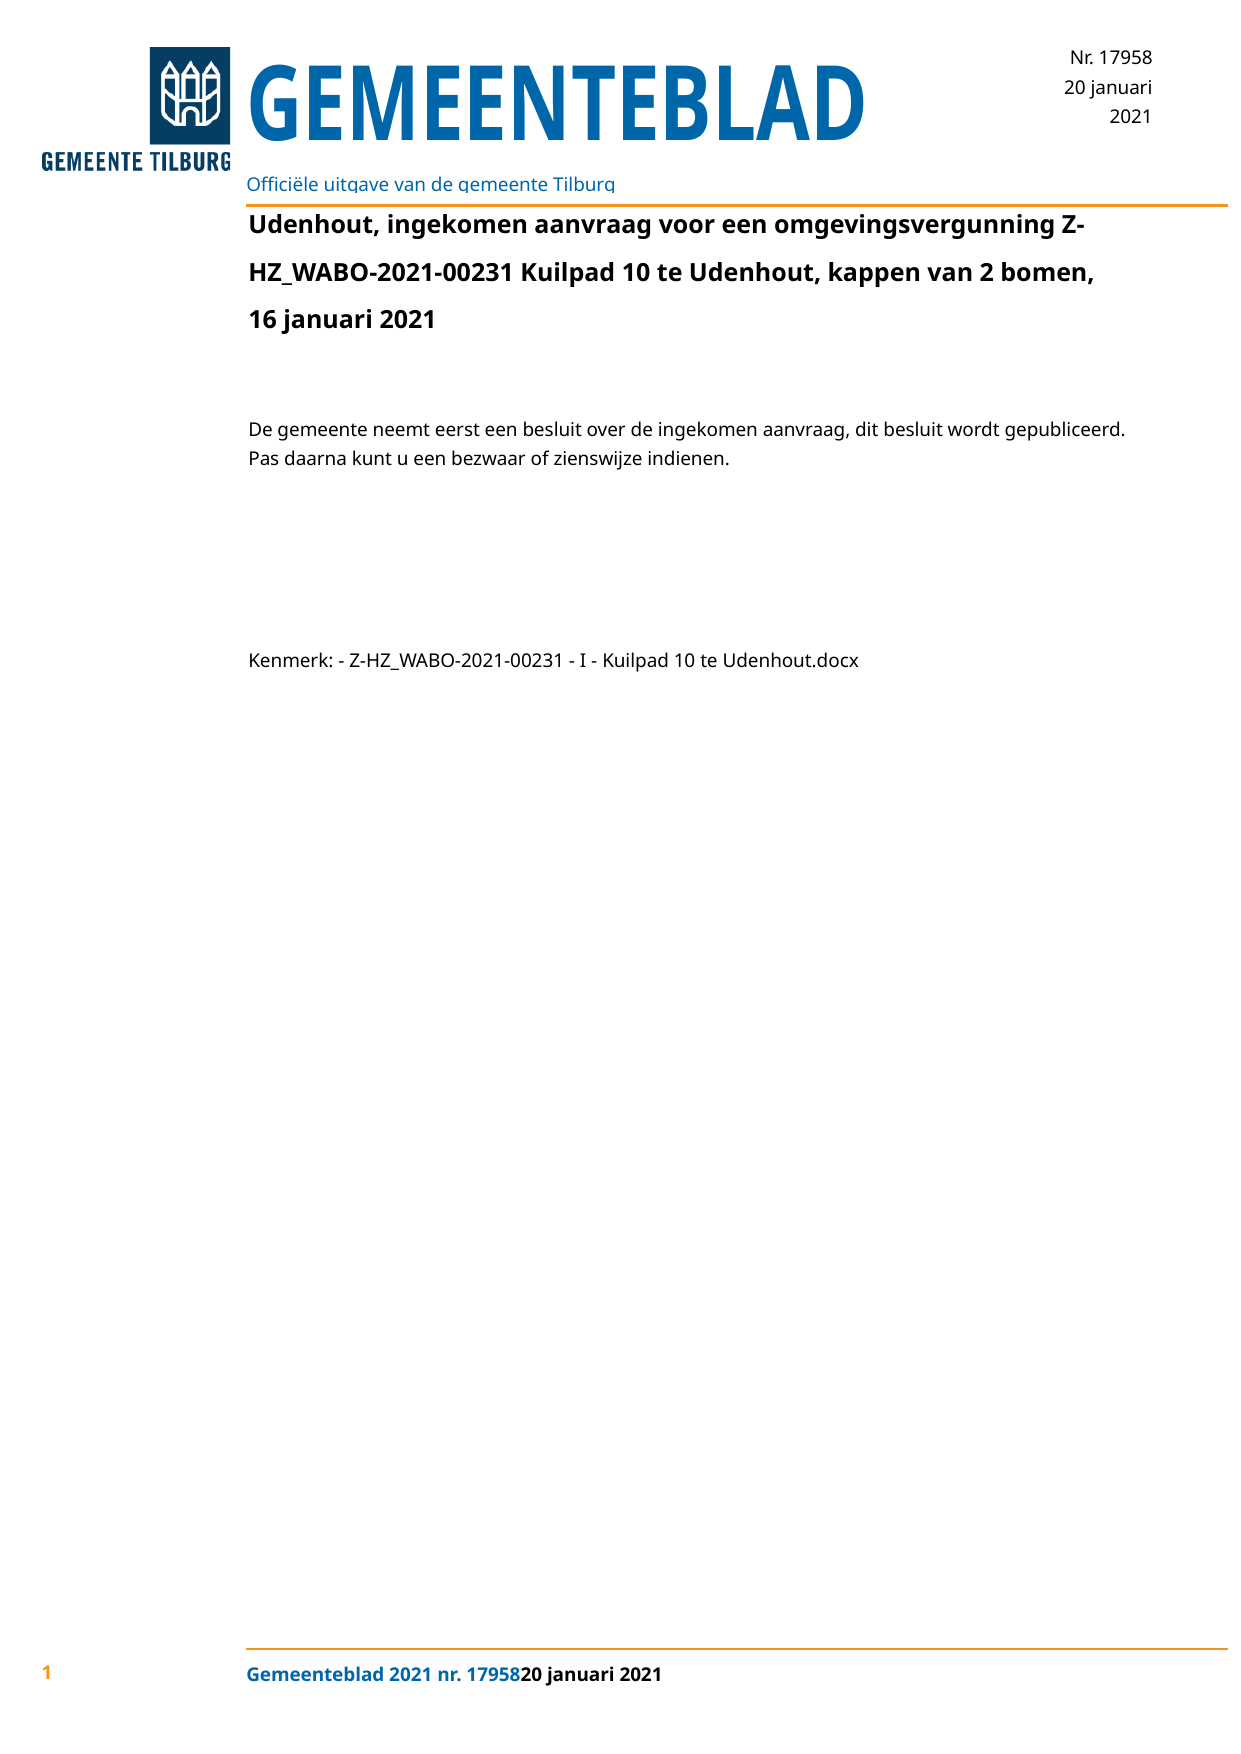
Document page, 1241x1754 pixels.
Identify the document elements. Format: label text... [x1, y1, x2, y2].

text De gemeente neemt eerst een besluit over de ingekomen aanvraag, dit besluit wordt gepubliceerd. Pas daarna kunt u een bezwaar of zienswijze indienen. [248, 416, 1152, 471]
text Kenmerk: - Z-HZ_WABO-2021-00231 - I - Kuilpad 10 te Udenhout.docx [248, 647, 1152, 673]
picture [41, 47, 231, 172]
text Udenhout, ingekomen aanvraag voor een omgevingsvergunning Z-HZ_WABO-2021-00231 Kuilpad 10 te Udenhout, kappen van 2 bomen, 16 januari 2021 [248, 207, 1152, 336]
